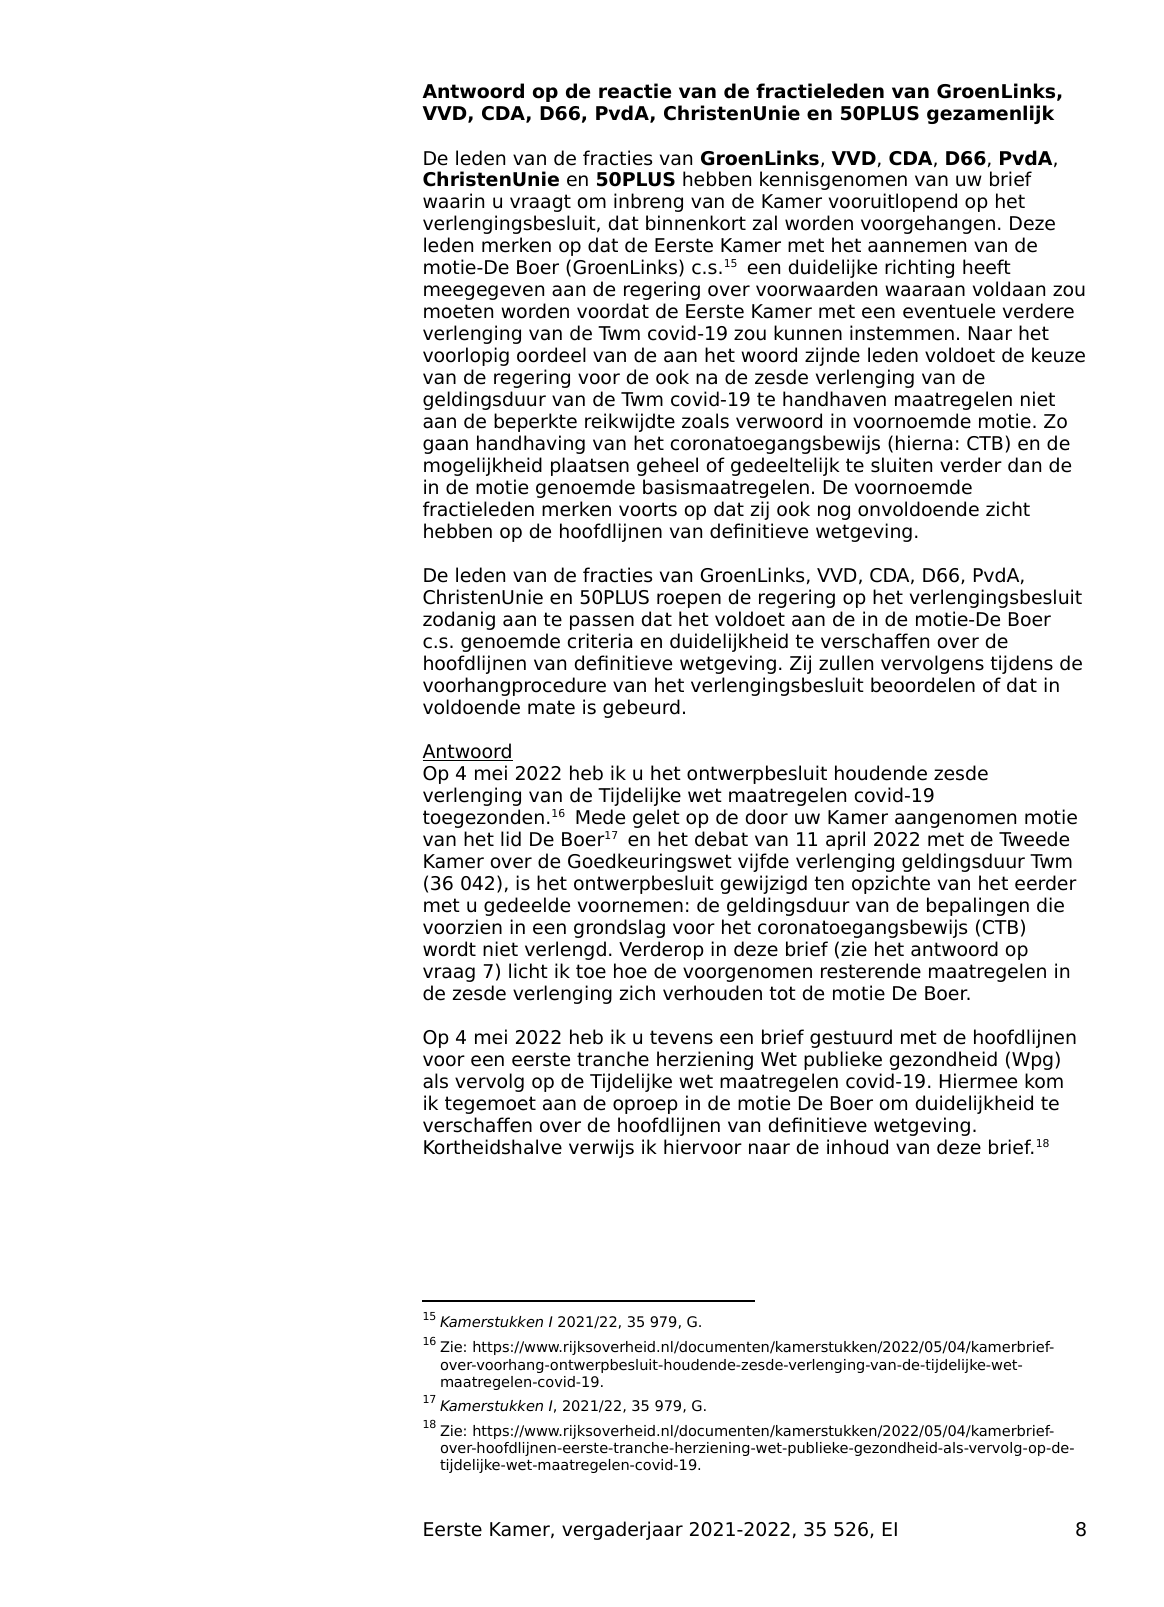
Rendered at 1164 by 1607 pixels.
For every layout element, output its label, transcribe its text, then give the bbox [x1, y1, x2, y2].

text Kamerstukken I, 2021/22, 35 979, G. [422, 1393, 1087, 1416]
text Zie: https://www.rijksoverheid.nl/documenten/kamerstukken/2022/05/04/kamerbrief-over-hoofdlijnen-eerste-tranche-herziening-wet-publieke-gezondheid-als-vervolg-op-de-tijdelijke-wet-maatregelen-covid-19. [422, 1418, 1087, 1474]
subtitle Antwoord op de reactie van de fractieleden van GroenLinks, VVD, CDA, D66, PvdA, ChristenUnie en 50PLUS gezamenlijk [422, 81, 1087, 125]
text De leden van de fracties van GroenLinks, VVD, CDA, D66, PvdA, ChristenUnie en 50PLUS hebben kennisgenomen van uw brief waarin u vraagt om inbreng van de Kamer vooruitlopend op het verlengingsbesluit, dat binnenkort zal worden voorgehangen. Deze leden merken op dat de Eerste Kamer met het aannemen van de motie-De Boer (GroenLinks) c.s. een duidelijke richting heeft meegegeven aan de regering over voorwaarden waaraan voldaan zou moeten worden voordat de Eerste Kamer met een eventuele verdere verlenging van de Twm covid-19 zou kunnen instemmen. Naar het voorlopig oordeel van de aan het woord zijnde leden voldoet de keuze van de regering voor de ook na de zesde verlenging van de geldingsduur van de Twm covid-19 te handhaven maatregelen niet aan de beperkte reikwijdte zoals verwoord in voornoemde motie. Zo gaan handhaving van het coronatoegangsbewijs (hierna: CTB) en de mogelijkheid plaatsen geheel of gedeeltelijk te sluiten verder dan de in de motie genoemde basismaatregelen. De voornoemde fractieleden merken voorts op dat zij ook nog onvoldoende zicht hebben op de hoofdlijnen van definitieve wetgeving. [422, 147, 1087, 543]
subtitle Antwoord [422, 741, 1087, 763]
text De leden van de fracties van GroenLinks, VVD, CDA, D66, PvdA, ChristenUnie en 50PLUS roepen de regering op het verlengingsbesluit zodanig aan te passen dat het voldoet aan de in de motie-De Boer c.s. genoemde criteria en duidelijkheid te verschaffen over de hoofdlijnen van definitieve wetgeving. Zij zullen vervolgens tijdens de voorhangprocedure van het verlengingsbesluit beoordelen of dat in voldoende mate is gebeurd. [422, 565, 1087, 719]
text Op 4 mei 2022 heb ik u het ontwerpbesluit houdende zesde verlenging van de Tijdelijke wet maatregelen covid-19 toegezonden. Mede gelet op de door uw Kamer aangenomen motie van het lid De Boer en het debat van 11 april 2022 met de Tweede Kamer over de Goedkeuringswet vijfde verlenging geldingsduur Twm (36 042), is het ontwerpbesluit gewijzigd ten opzichte van het eerder met u gedeelde voornemen: de geldingsduur van de bepalingen die voorzien in een grondslag voor het coronatoegangsbewijs (CTB) wordt niet verlengd. Verderop in deze brief (zie het antwoord op vraag 7) licht ik toe hoe de voorgenomen resterende maatregelen in de zesde verlenging zich verhouden tot de motie De Boer. [422, 763, 1087, 1005]
text Kamerstukken I 2021/22, 35 979, G. [422, 1310, 1087, 1332]
text Zie: https://www.rijksoverheid.nl/documenten/kamerstukken/2022/05/04/kamerbrief-over-voorhang-ontwerpbesluit-houdende-zesde-verlenging-van-de-tijdelijke-wet-maatregelen-covid-19. [422, 1335, 1087, 1391]
text Op 4 mei 2022 heb ik u tevens een brief gestuurd met de hoofdlijnen voor een eerste tranche herziening Wet publieke gezondheid (Wpg) als vervolg op de Tijdelijke wet maatregelen covid-19. Hiermee kom ik tegemoet aan de oproep in de motie De Boer om duidelijkheid te verschaffen over de hoofdlijnen van definitieve wetgeving. Kortheidshalve verwijs ik hiervoor naar de inhoud van deze brief. [422, 1027, 1087, 1159]
